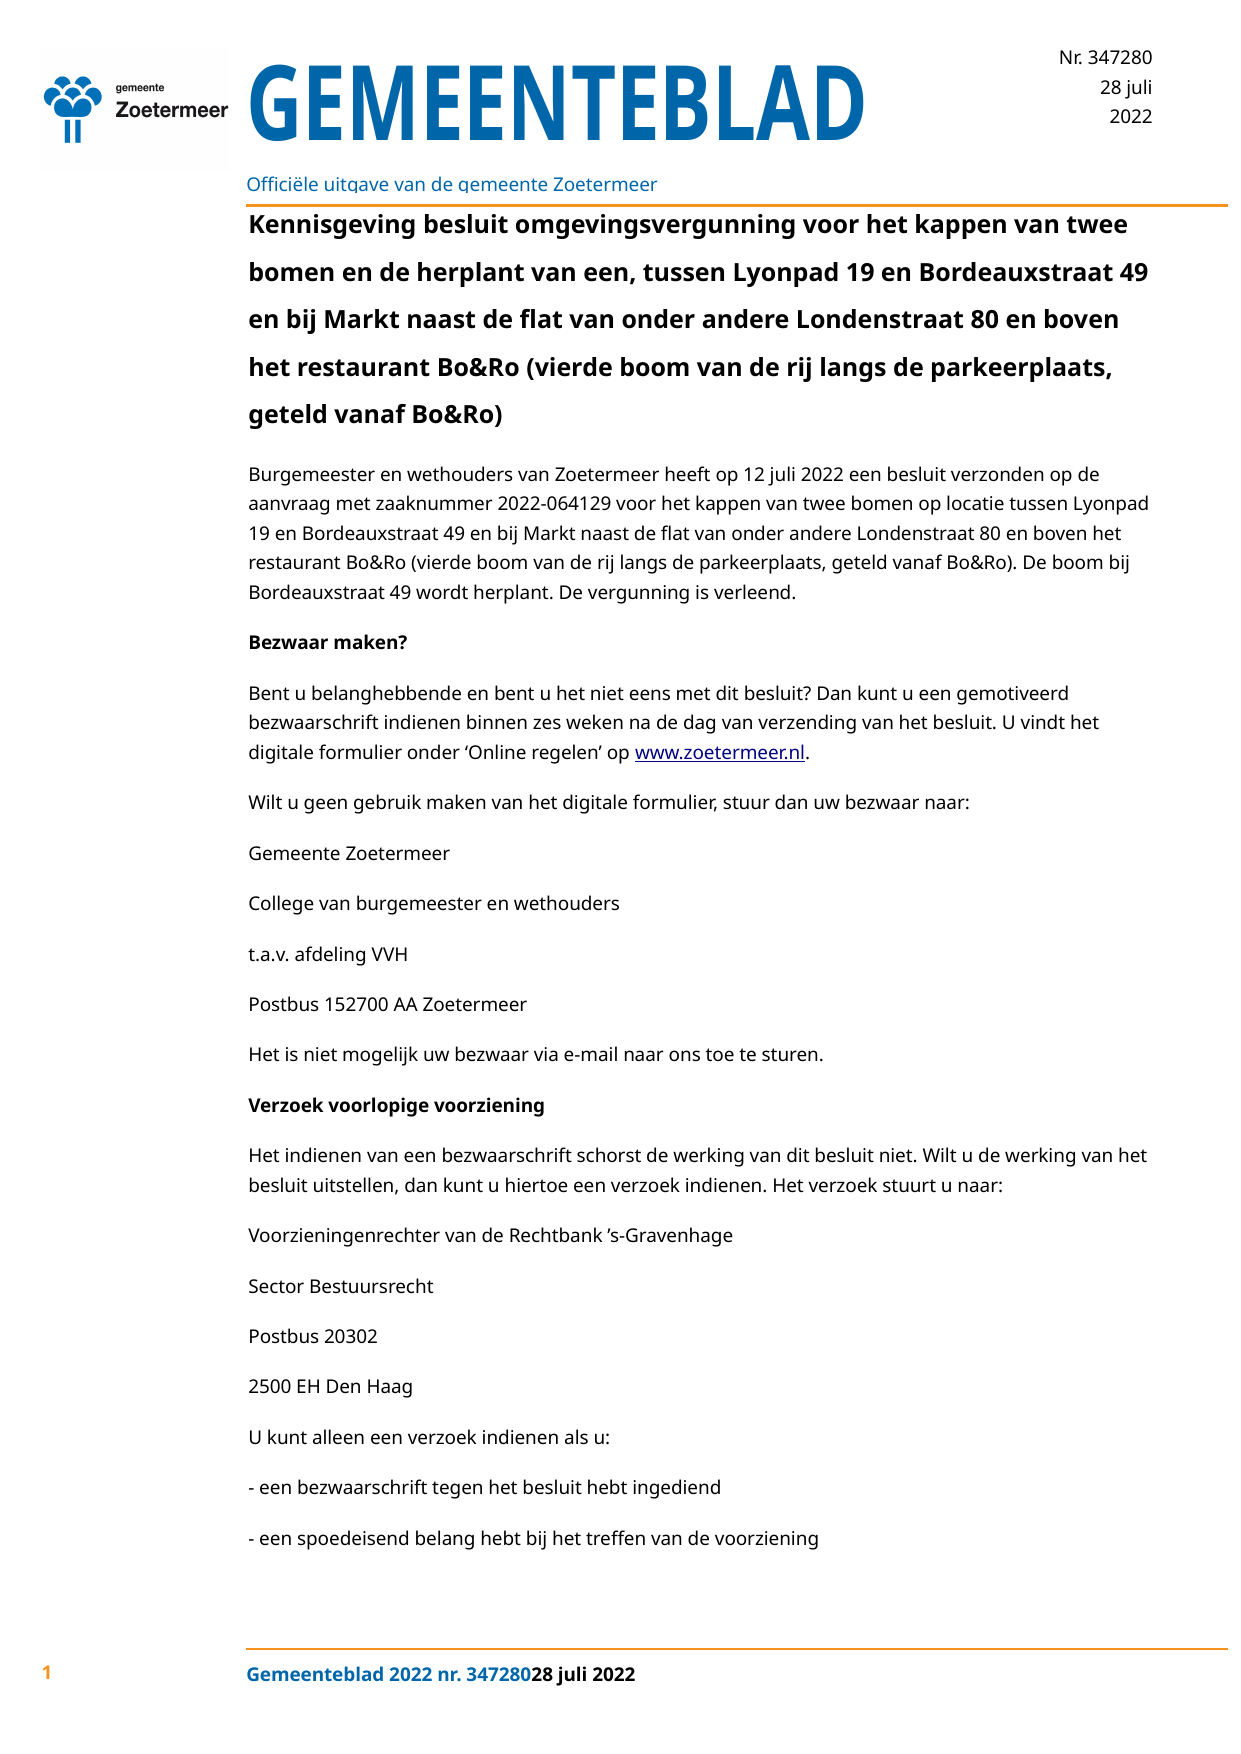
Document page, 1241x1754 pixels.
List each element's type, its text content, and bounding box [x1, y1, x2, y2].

text College van burgemeester en wethouders [248, 890, 1152, 916]
text Burgemeester en wethouders van Zoetermeer heeft op 12 juli 2022 een besluit verzonden op de aanvraag met zaaknummer 2022-064129 voor het kappen van twee bomen op locatie tussen Lyonpad 19 en Bordeauxstraat 49 en bij Markt naast de flat van onder andere Londenstraat 80 en boven het restaurant Bo&Ro (vierde boom van de rij langs de parkeerplaats, geteld vanaf Bo&Ro). De boom bij Bordeauxstraat 49 wordt herplant. De vergunning is verleend. [248, 461, 1152, 605]
text Voorzieningenrechter van de Rechtbank ’s-Gravenhage [248, 1222, 1152, 1248]
text t.a.v. afdeling VVH [248, 941, 1152, 966]
text Bezwaar maken? [248, 629, 1152, 655]
text Postbus 20302 [248, 1323, 1152, 1349]
text Bent u belanghebbende en bent u het niet eens met dit besluit? Dan kunt u een gemotiveerd bezwaarschrift indienen binnen zes weken na de dag van verzending van het besluit. U vindt het digitale formulier onder ‘Online regelen’ op www.zoetermeer.nl. [248, 680, 1152, 765]
text Het is niet mogelijk uw bezwaar via e-mail naar ons toe te sturen. [248, 1042, 1152, 1067]
picture [41, 47, 231, 172]
text - een spoedeisend belang hebt bij het treffen van de voorziening [248, 1525, 1152, 1551]
text Kennisgeving besluit omgevingsvergunning voor het kappen van twee bomen en de herplant van een, tussen Lyonpad 19 en Bordeauxstraat 49 en bij Markt naast de flat van onder andere Londenstraat 80 en boven het restaurant Bo&Ro (vierde boom van de rij langs de parkeerplaats, geteld vanaf Bo&Ro) [248, 207, 1152, 431]
text Wilt u geen gebruik maken van het digitale formulier, stuur dan uw bezwaar naar: [248, 789, 1152, 815]
text Postbus 152700 AA Zoetermeer [248, 991, 1152, 1017]
text Sector Bestuursrecht [248, 1273, 1152, 1298]
text - een bezwaarschrift tegen het besluit hebt ingediend [248, 1474, 1152, 1500]
text Het indienen van een bezwaarschrift schorst de werking van dit besluit niet. Wilt u de werking van het besluit uitstellen, dan kunt u hiertoe een verzoek indienen. Het verzoek stuurt u naar: [248, 1142, 1152, 1198]
text Gemeente Zoetermeer [248, 840, 1152, 866]
text 2500 EH Den Haag [248, 1374, 1152, 1399]
text Verzoek voorlopige voorziening [248, 1092, 1152, 1118]
text U kunt alleen een verzoek indienen als u: [248, 1424, 1152, 1450]
